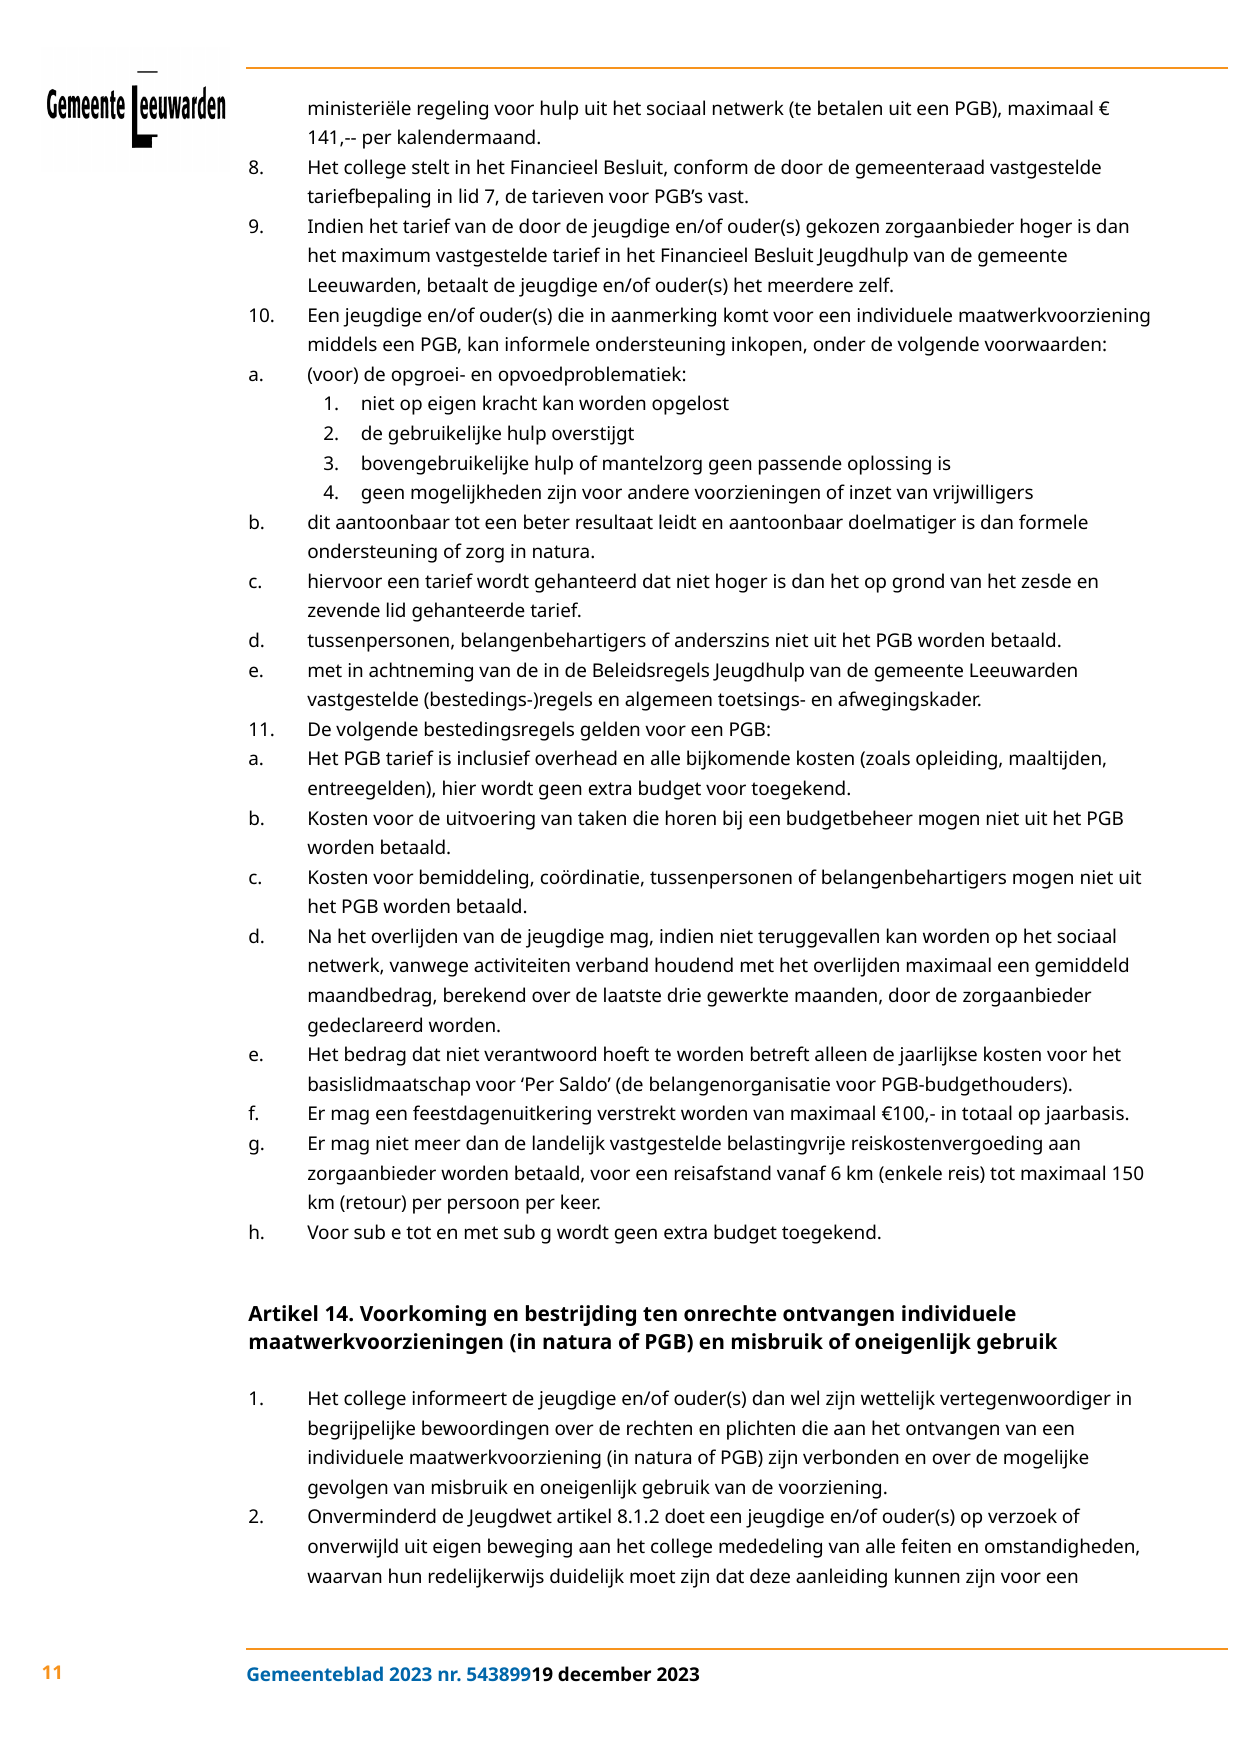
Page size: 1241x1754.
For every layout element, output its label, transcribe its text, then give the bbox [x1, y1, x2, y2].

list niet op eigen kracht kan worden opgelost [323, 391, 1152, 416]
list hiervoor een tarief wordt gehanteerd dat niet hoger is dan het op grond van het zesde en zevende lid gehanteerde tarief. [248, 568, 1152, 623]
list Een jeugdige en/of ouder(s) die in aanmerking komt voor een individuele maatwerkvoorziening middels een PGB, kan informele ondersteuning inkopen, onder de volgende voorwaarden: [248, 302, 1152, 357]
list Kosten voor bemiddeling, coördinatie, tussenpersonen of belangenbehartigers mogen niet uit het PGB worden betaald. [248, 864, 1152, 919]
list geen mogelijkheden zijn voor andere voorzieningen of inzet van vrijwilligers [323, 479, 1152, 505]
list Het college stelt in het Financieel Besluit, conform de door de gemeenteraad vastgestelde tariefbepaling in lid 7, de tarieven voor PGB’s vast. [248, 154, 1152, 209]
picture [41, 47, 231, 172]
list Het bedrag dat niet verantwoord hoeft te worden betreft alleen de jaarlijkse kosten voor het basislidmaatschap voor ‘Per Saldo’ (de belangenorganisatie voor PGB-budgethouders). [248, 1041, 1152, 1097]
list Kosten voor de uitvoering van taken die horen bij een budgetbeheer mogen niet uit het PGB worden betaald. [248, 805, 1152, 860]
list (voor) de opgroei- en opvoedproblematiek: [248, 361, 1152, 387]
list dit aantoonbaar tot een beter resultaat leidt en aantoonbaar doelmatiger is dan formele ondersteuning of zorg in natura. [248, 509, 1152, 564]
text Artikel 14. Voorkoming en bestrijding ten onrechte ontvangen individuele maatwerkvoorzieningen (in natura of PGB) en misbruik of oneigenlijk gebruik [248, 1299, 1152, 1356]
list Voor sub e tot en met sub g wordt geen extra budget toegekend. [248, 1219, 1152, 1245]
list Het PGB tarief is inclusief overhead en alle bijkomende kosten (zoals opleiding, maaltijden, entreegelden), hier wordt geen extra budget voor toegekend. [248, 746, 1152, 801]
list Het college informeert de jeugdige en/of ouder(s) dan wel zijn wettelijk vertegenwoordiger in begrijpelijke bewoordingen over de rechten en plichten die aan het ontvangen van een individuele maatwerkvoorziening (in natura of PGB) zijn verbonden en over de mogelijke gevolgen van misbruik en oneigenlijk gebruik van de voorziening. [248, 1385, 1152, 1500]
list De volgende bestedingsregels gelden voor een PGB: [248, 716, 1152, 742]
list bovengebruikelijke hulp of mantelzorg geen passende oplossing is [323, 450, 1152, 476]
list tussenpersonen, belangenbehartigers of anderszins niet uit het PGB worden betaald. [248, 627, 1152, 653]
list met in achtneming van de in de Beleidsregels Jeugdhulp van de gemeente Leeuwarden vastgestelde (bestedings-)regels en algemeen toetsings- en afwegingskader. [248, 657, 1152, 712]
list Onverminderd de Jeugdwet artikel 8.1.2 doet een jeugdige en/of ouder(s) op verzoek of onverwijld uit eigen beweging aan het college mededeling van alle feiten en omstandigheden, waarvan hun redelijkerwijs duidelijk moet zijn dat deze aanleiding kunnen zijn voor een [248, 1504, 1152, 1589]
list Na het overlijden van de jeugdige mag, indien niet teruggevallen kan worden op het sociaal netwerk, vanwege activiteiten verband houdend met het overlijden maximaal een gemiddeld maandbedrag, berekend over de laatste drie gewerkte maanden, door de zorgaanbieder gedeclareerd worden. [248, 923, 1152, 1038]
list de gebruikelijke hulp overstijgt [323, 420, 1152, 446]
list Er mag niet meer dan de landelijk vastgestelde belastingvrije reiskostenvergoeding aan zorgaanbieder worden betaald, voor een reisafstand vanaf 6 km (enkele reis) tot maximaal 150 km (retour) per persoon per keer. [248, 1130, 1152, 1215]
list ministeriële regeling voor hulp uit het sociaal netwerk (te betalen uit een PGB), maximaal € 141,-- per kalendermaand. [248, 95, 1152, 150]
list Er mag een feestdagenuitkering verstrekt worden van maximaal €100,- in totaal op jaarbasis. [248, 1101, 1152, 1126]
list Indien het tarief van de door de jeugdige en/of ouder(s) gekozen zorgaanbieder hoger is dan het maximum vastgestelde tarief in het Financieel Besluit Jeugdhulp van de gemeente Leeuwarden, betaalt de jeugdige en/of ouder(s) het meerdere zelf. [248, 213, 1152, 298]
